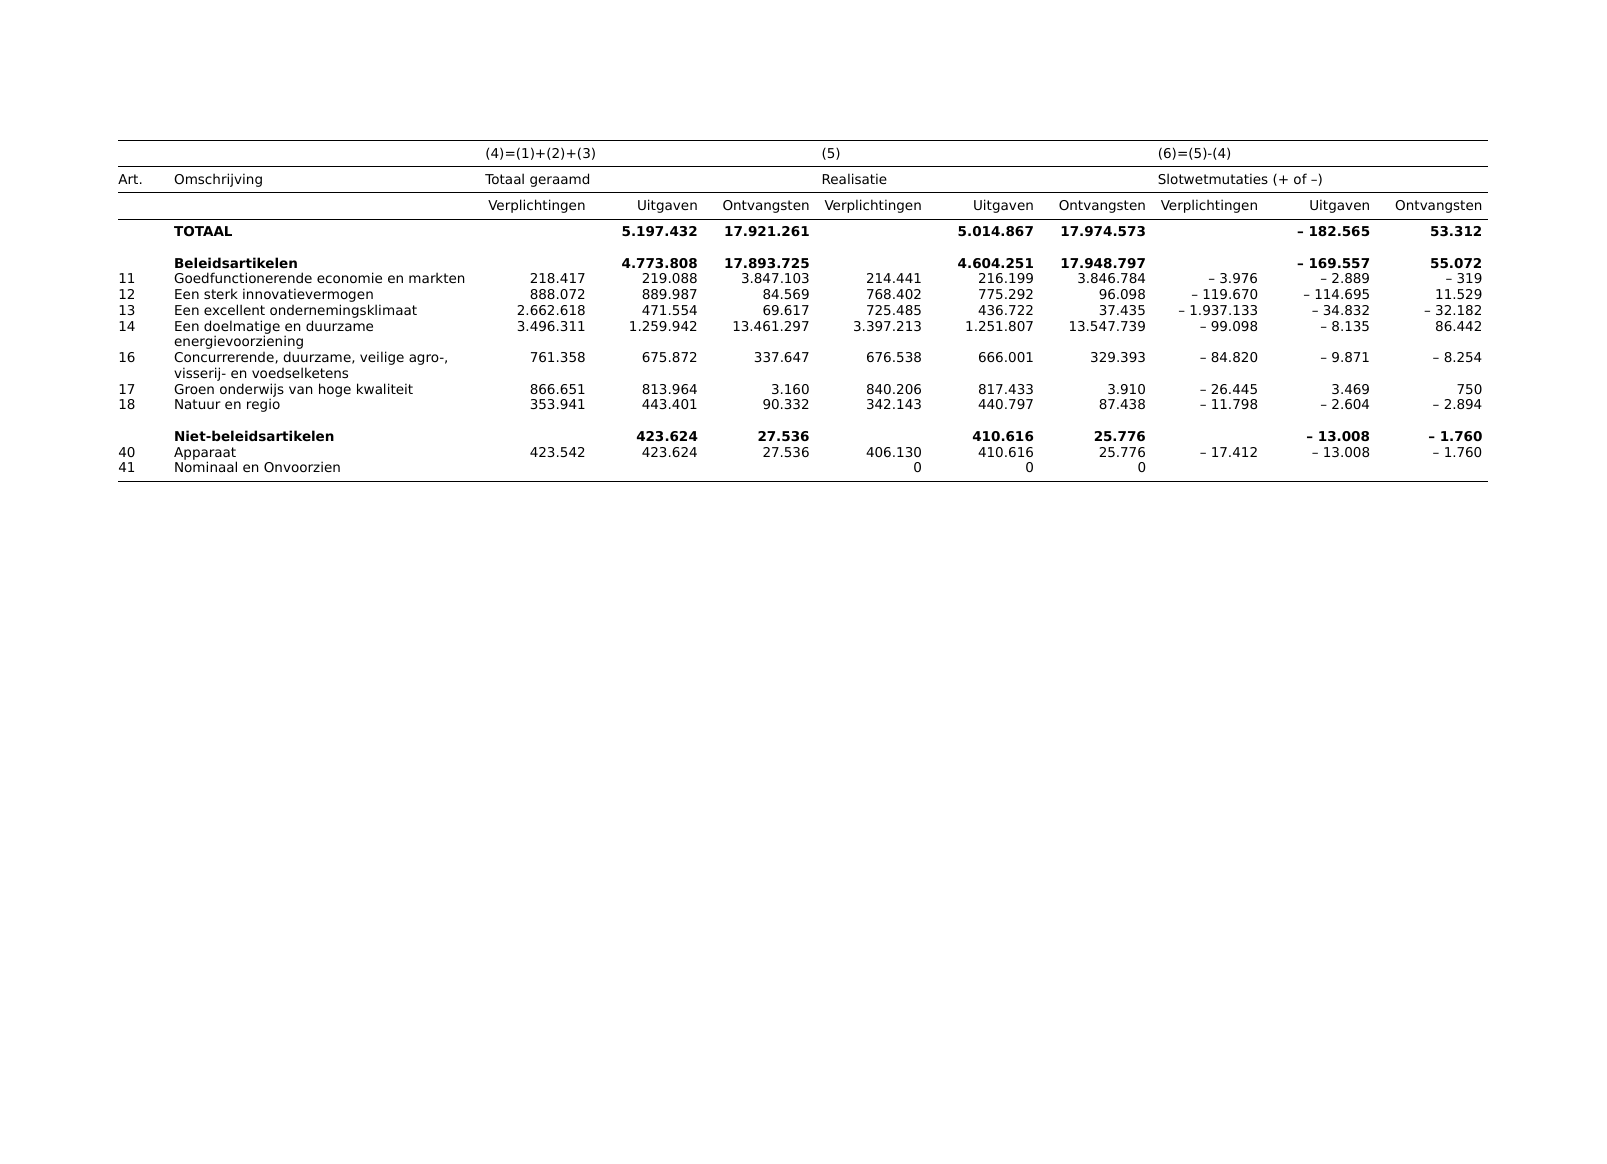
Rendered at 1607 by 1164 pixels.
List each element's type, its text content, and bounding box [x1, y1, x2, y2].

table_cell – 1.760 [1376, 444, 1488, 460]
table_cell – 2.894 [1376, 397, 1488, 413]
table_cell 750 [1376, 381, 1488, 397]
table_cell 2.662.618 [479, 303, 591, 318]
table_cell [479, 240, 591, 256]
table_cell Totaal geraamd [479, 167, 815, 192]
table_cell 53.312 [1376, 220, 1488, 240]
table_cell 17.948.797 [1040, 256, 1152, 271]
table_cell 0 [928, 460, 1039, 481]
table_cell [1152, 413, 1264, 429]
table_cell Verplichtingen [815, 193, 927, 218]
table_cell [1264, 460, 1376, 481]
table_cell – 99.098 [1152, 319, 1264, 350]
table_cell 889.987 [591, 287, 703, 303]
table_cell – 8.135 [1264, 319, 1376, 350]
table_cell – 13.008 [1264, 444, 1376, 460]
table_cell [928, 413, 1039, 429]
table_cell 11 [118, 271, 168, 287]
table_cell Uitgaven [591, 193, 703, 218]
table_cell 25.776 [1040, 429, 1152, 444]
table_cell Een excellent ondernemingsklimaat [168, 303, 479, 318]
table_cell 17.921.261 [704, 220, 815, 240]
table_cell 219.088 [591, 271, 703, 287]
table_cell [1152, 429, 1264, 444]
table_cell Concurrerende, duurzame, veilige agro-, visserij- en voedselketens [168, 350, 479, 381]
table_cell [118, 193, 168, 218]
table_cell 17.974.573 [1040, 220, 1152, 240]
table_cell Groen onderwijs van hoge kwaliteit [168, 381, 479, 397]
table_cell 443.401 [591, 397, 703, 413]
table_cell [118, 413, 168, 429]
table_cell 3.160 [704, 381, 815, 397]
table_cell [479, 256, 591, 271]
table_cell – 34.832 [1264, 303, 1376, 318]
table_cell 16 [118, 350, 168, 381]
table_cell 0 [815, 460, 927, 481]
table_cell [168, 193, 479, 218]
table_cell [815, 240, 927, 256]
table_cell Uitgaven [1264, 193, 1376, 218]
table_cell – 11.798 [1152, 397, 1264, 413]
table_cell Een doelmatige en duurzame energievoorziening [168, 319, 479, 350]
table_cell Natuur en regio [168, 397, 479, 413]
table_cell 3.397.213 [815, 319, 927, 350]
table_cell 214.441 [815, 271, 927, 287]
table_cell 329.393 [1040, 350, 1152, 381]
table_cell 410.616 [928, 429, 1039, 444]
table_cell 666.001 [928, 350, 1039, 381]
table_cell [1152, 240, 1264, 256]
table_cell [704, 460, 815, 481]
table_cell 40 [118, 444, 168, 460]
table_cell – 114.695 [1264, 287, 1376, 303]
table_cell 353.941 [479, 397, 591, 413]
table_cell Realisatie [815, 167, 1152, 192]
table_cell [591, 460, 703, 481]
table_cell [1040, 413, 1152, 429]
table_cell [1376, 240, 1488, 256]
table_cell [479, 413, 591, 429]
table_cell Art. [118, 167, 168, 192]
table_cell [479, 220, 591, 240]
table_cell 90.332 [704, 397, 815, 413]
table_cell 675.872 [591, 350, 703, 381]
table_header (5) [815, 141, 1152, 166]
table_cell 17 [118, 381, 168, 397]
table_cell 813.964 [591, 381, 703, 397]
table_cell [928, 240, 1039, 256]
table_cell [704, 240, 815, 256]
table_cell [815, 220, 927, 240]
table_cell [815, 413, 927, 429]
table_cell Omschrijving [168, 167, 479, 192]
table_cell Ontvangsten [1040, 193, 1152, 218]
table_cell – 319 [1376, 271, 1488, 287]
table_cell – 32.182 [1376, 303, 1488, 318]
table_cell 3.910 [1040, 381, 1152, 397]
table_cell [118, 240, 168, 256]
table_cell – 13.008 [1264, 429, 1376, 444]
table_cell [1040, 240, 1152, 256]
table_cell 775.292 [928, 287, 1039, 303]
table_cell 1.259.942 [591, 319, 703, 350]
table_cell 84.569 [704, 287, 815, 303]
table_cell [479, 429, 591, 444]
table_cell Verplichtingen [1152, 193, 1264, 218]
table_cell 4.604.251 [928, 256, 1039, 271]
table_cell 0 [1040, 460, 1152, 481]
table_cell – 182.565 [1264, 220, 1376, 240]
table_cell – 1.937.133 [1152, 303, 1264, 318]
table_cell [591, 240, 703, 256]
table_header [118, 141, 168, 166]
table_cell [1152, 460, 1264, 481]
table_cell Uitgaven [928, 193, 1039, 218]
table_cell 342.143 [815, 397, 927, 413]
table_cell – 1.760 [1376, 429, 1488, 444]
table_cell 13.461.297 [704, 319, 815, 350]
table_cell Ontvangsten [704, 193, 815, 218]
table_cell 817.433 [928, 381, 1039, 397]
table_cell 423.542 [479, 444, 591, 460]
table_cell 87.438 [1040, 397, 1152, 413]
table_cell [591, 413, 703, 429]
table_cell [1376, 413, 1488, 429]
table_cell [1152, 220, 1264, 240]
table_cell [168, 413, 479, 429]
table_cell 18 [118, 397, 168, 413]
table_cell 216.199 [928, 271, 1039, 287]
table_cell [815, 256, 927, 271]
table_cell 27.536 [704, 429, 815, 444]
table_header (6)=(5)-(4) [1152, 141, 1488, 166]
table_cell 3.846.784 [1040, 271, 1152, 287]
table_cell 27.536 [704, 444, 815, 460]
table_cell [1152, 256, 1264, 271]
table_cell 5.197.432 [591, 220, 703, 240]
table_cell – 17.412 [1152, 444, 1264, 460]
table_cell 13 [118, 303, 168, 318]
table_cell 4.773.808 [591, 256, 703, 271]
table_cell – 2.889 [1264, 271, 1376, 287]
table_cell 3.496.311 [479, 319, 591, 350]
table_cell 11.529 [1376, 287, 1488, 303]
table_cell 25.776 [1040, 444, 1152, 460]
table_cell Verplichtingen [479, 193, 591, 218]
table_cell 436.722 [928, 303, 1039, 318]
table_cell 41 [118, 460, 168, 481]
table_cell – 2.604 [1264, 397, 1376, 413]
table_cell [815, 429, 927, 444]
table_cell 14 [118, 319, 168, 350]
table_cell 768.402 [815, 287, 927, 303]
table_cell [1376, 460, 1488, 481]
table_cell 17.893.725 [704, 256, 815, 271]
table_cell 86.442 [1376, 319, 1488, 350]
table_cell 1.251.807 [928, 319, 1039, 350]
table_cell Goedfunctionerende economie en markten [168, 271, 479, 287]
table_cell [118, 220, 168, 240]
table_cell 866.651 [479, 381, 591, 397]
table_cell 840.206 [815, 381, 927, 397]
table_cell [118, 256, 168, 271]
table_cell 676.538 [815, 350, 927, 381]
table_cell 37.435 [1040, 303, 1152, 318]
table_cell Apparaat [168, 444, 479, 460]
table_cell 3.847.103 [704, 271, 815, 287]
table_cell [118, 429, 168, 444]
table_cell [1264, 240, 1376, 256]
table_cell – 9.871 [1264, 350, 1376, 381]
table_cell [1264, 413, 1376, 429]
table_cell 440.797 [928, 397, 1039, 413]
table_cell 96.098 [1040, 287, 1152, 303]
table_cell – 119.670 [1152, 287, 1264, 303]
table_header [168, 141, 479, 166]
table_cell – 169.557 [1264, 256, 1376, 271]
table_cell 218.417 [479, 271, 591, 287]
table_cell 888.072 [479, 287, 591, 303]
table_cell – 8.254 [1376, 350, 1488, 381]
table_cell – 26.445 [1152, 381, 1264, 397]
table_cell Niet-beleidsartikelen [168, 429, 479, 444]
table_cell 3.469 [1264, 381, 1376, 397]
table_cell Ontvangsten [1376, 193, 1488, 218]
table_cell 12 [118, 287, 168, 303]
table_cell – 3.976 [1152, 271, 1264, 287]
table_cell [168, 240, 479, 256]
table_cell 761.358 [479, 350, 591, 381]
table_cell [704, 413, 815, 429]
table_cell Nominaal en Onvoorzien [168, 460, 479, 481]
table_header (4)=(1)+(2)+(3) [479, 141, 815, 166]
table_cell 423.624 [591, 444, 703, 460]
table_cell Slotwetmutaties (+ of –) [1152, 167, 1488, 192]
table_cell Een sterk innovatievermogen [168, 287, 479, 303]
table_cell Beleidsartikelen [168, 256, 479, 271]
table_cell 725.485 [815, 303, 927, 318]
table_cell 5.014.867 [928, 220, 1039, 240]
table_cell 337.647 [704, 350, 815, 381]
table_cell 471.554 [591, 303, 703, 318]
table_cell 406.130 [815, 444, 927, 460]
table_cell – 84.820 [1152, 350, 1264, 381]
table_cell TOTAAL [168, 220, 479, 240]
table_cell 423.624 [591, 429, 703, 444]
table_cell [479, 460, 591, 481]
table_cell 13.547.739 [1040, 319, 1152, 350]
table_cell 69.617 [704, 303, 815, 318]
table_cell 410.616 [928, 444, 1039, 460]
table_cell 55.072 [1376, 256, 1488, 271]
